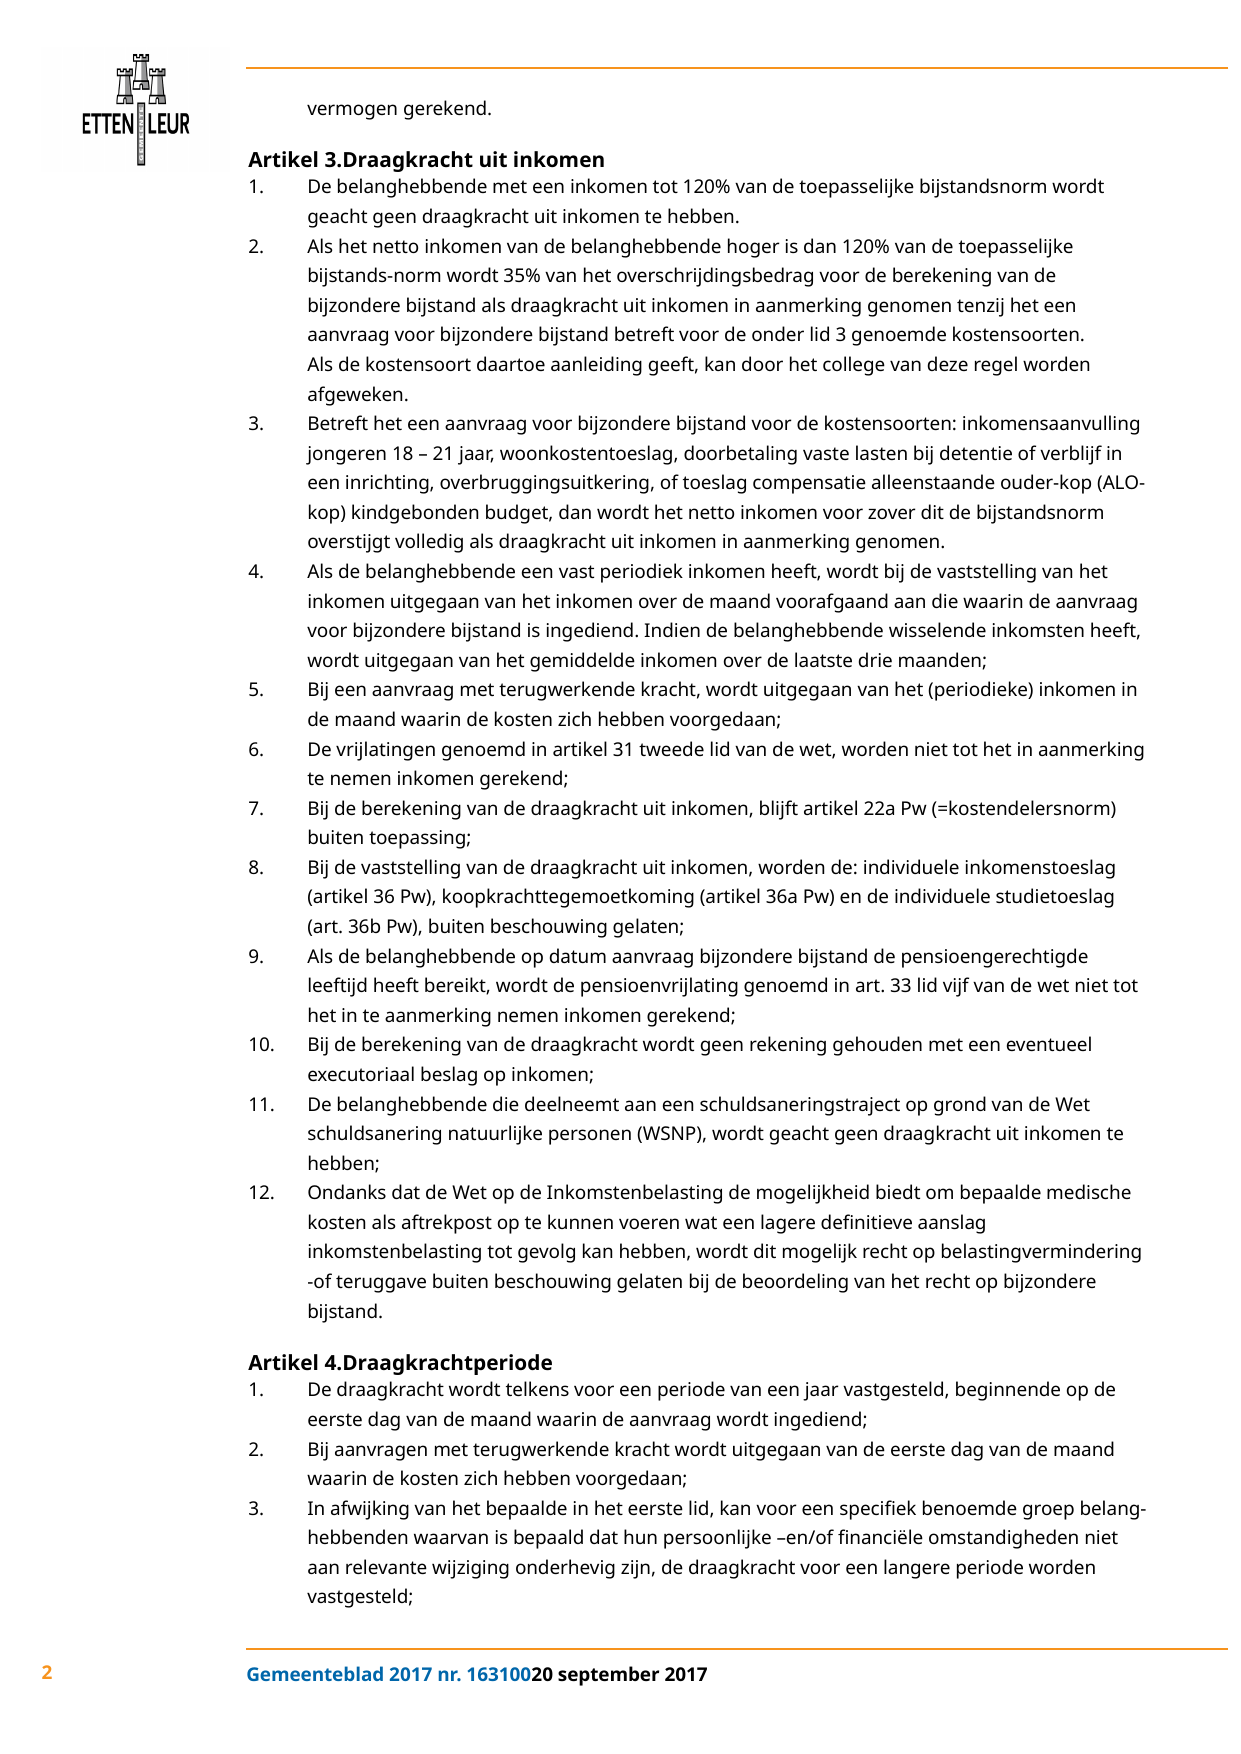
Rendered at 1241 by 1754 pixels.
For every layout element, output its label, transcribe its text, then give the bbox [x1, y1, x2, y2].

list De vrijlatingen genoemd in artikel 31 tweede lid van de wet, worden niet tot het in aanmerking te nemen inkomen gerekend; [248, 736, 1152, 791]
list Bij de berekening van de draagkracht uit inkomen, blijft artikel 22a Pw (=kostendelersnorm) buiten toepassing; [248, 795, 1152, 850]
list Bij een aanvraag met terugwerkende kracht, wordt uitgegaan van het (periodieke) inkomen in de maand waarin de kosten zich hebben voorgedaan; [248, 677, 1152, 732]
list Betreft het een aanvraag voor bijzondere bijstand voor de kostensoorten: inkomensaanvulling jongeren 18 – 21 jaar, woonkostentoeslag, doorbetaling vaste lasten bij detentie of verblijf in een inrichting, overbruggingsuitkering, of toeslag compensatie alleenstaande ouder-kop (ALO-kop) kindgebonden budget, dan wordt het netto inkomen voor zover dit de bijstandsnorm overstijgt volledig als draagkracht uit inkomen in aanmerking genomen. [248, 410, 1152, 554]
picture [41, 47, 231, 172]
list Bij de vaststelling van de draagkracht uit inkomen, worden de: individuele inkomenstoeslag (artikel 36 Pw), koopkrachttegemoetkoming (artikel 36a Pw) en de individuele studietoeslag (art. 36b Pw), buiten beschouwing gelaten; [248, 854, 1152, 939]
list Als de belanghebbende een vast periodiek inkomen heeft, wordt bij de vaststelling van het inkomen uitgegaan van het inkomen over de maand voorafgaand aan die waarin de aanvraag voor bijzondere bijstand is ingediend. Indien de belanghebbende wisselende inkomsten heeft, wordt uitgegaan van het gemiddelde inkomen over de laatste drie maanden; [248, 558, 1152, 673]
list Ondanks dat de Wet op de Inkomstenbelasting de mogelijkheid biedt om bepaalde medische kosten als aftrekpost op te kunnen voeren wat een lagere definitieve aanslag inkomstenbelasting tot gevolg kan hebben, wordt dit mogelijk recht op belastingvermindering -of teruggave buiten beschouwing gelaten bij de beoordeling van het recht op bijzondere bijstand. [248, 1179, 1152, 1323]
text Artikel 3.Draagkracht uit inkomen [248, 145, 1152, 174]
list vermogen gerekend. [248, 95, 1152, 121]
list De draagkracht wordt telkens voor een periode van een jaar vastgesteld, beginnende op de eerste dag van de maand waarin de aanvraag wordt ingediend; [248, 1377, 1152, 1432]
list Als de belanghebbende op datum aanvraag bijzondere bijstand de pensioengerechtigde leeftijd heeft bereikt, wordt de pensioenvrijlating genoemd in art. 33 lid vijf van de wet niet tot het in te aanmerking nemen inkomen gerekend; [248, 943, 1152, 1028]
list De belanghebbende met een inkomen tot 120% van de toepasselijke bijstandsnorm wordt geacht geen draagkracht uit inkomen te hebben. [248, 174, 1152, 229]
text Artikel 4.Draagkrachtperiode [248, 1348, 1152, 1377]
list In afwijking van het bepaalde in het eerste lid, kan voor een specifiek benoemde groep belang-hebbenden waarvan is bepaald dat hun persoonlijke –en/of financiële omstandigheden niet aan relevante wijziging onderhevig zijn, de draagkracht voor een langere periode worden vastgesteld; [248, 1495, 1152, 1609]
list Bij aanvragen met terugwerkende kracht wordt uitgegaan van de eerste dag van de maand waarin de kosten zich hebben voorgedaan; [248, 1436, 1152, 1491]
list Als het netto inkomen van de belanghebbende hoger is dan 120% van de toepasselijke bijstands-norm wordt 35% van het overschrijdingsbedrag voor de berekening van de bijzondere bijstand als draagkracht uit inkomen in aanmerking genomen tenzij het een aanvraag voor bijzondere bijstand betreft voor de onder lid 3 genoemde kostensoorten. [248, 233, 1152, 347]
list Als de kostensoort daartoe aanleiding geeft, kan door het college van deze regel worden afgeweken. [248, 351, 1152, 406]
list De belanghebbende die deelneemt aan een schuldsaneringstraject op grond van de Wet schuldsanering natuurlijke personen (WSNP), wordt geacht geen draagkracht uit inkomen te hebben; [248, 1091, 1152, 1176]
list Bij de berekening van de draagkracht wordt geen rekening gehouden met een eventueel executoriaal beslag op inkomen; [248, 1032, 1152, 1087]
